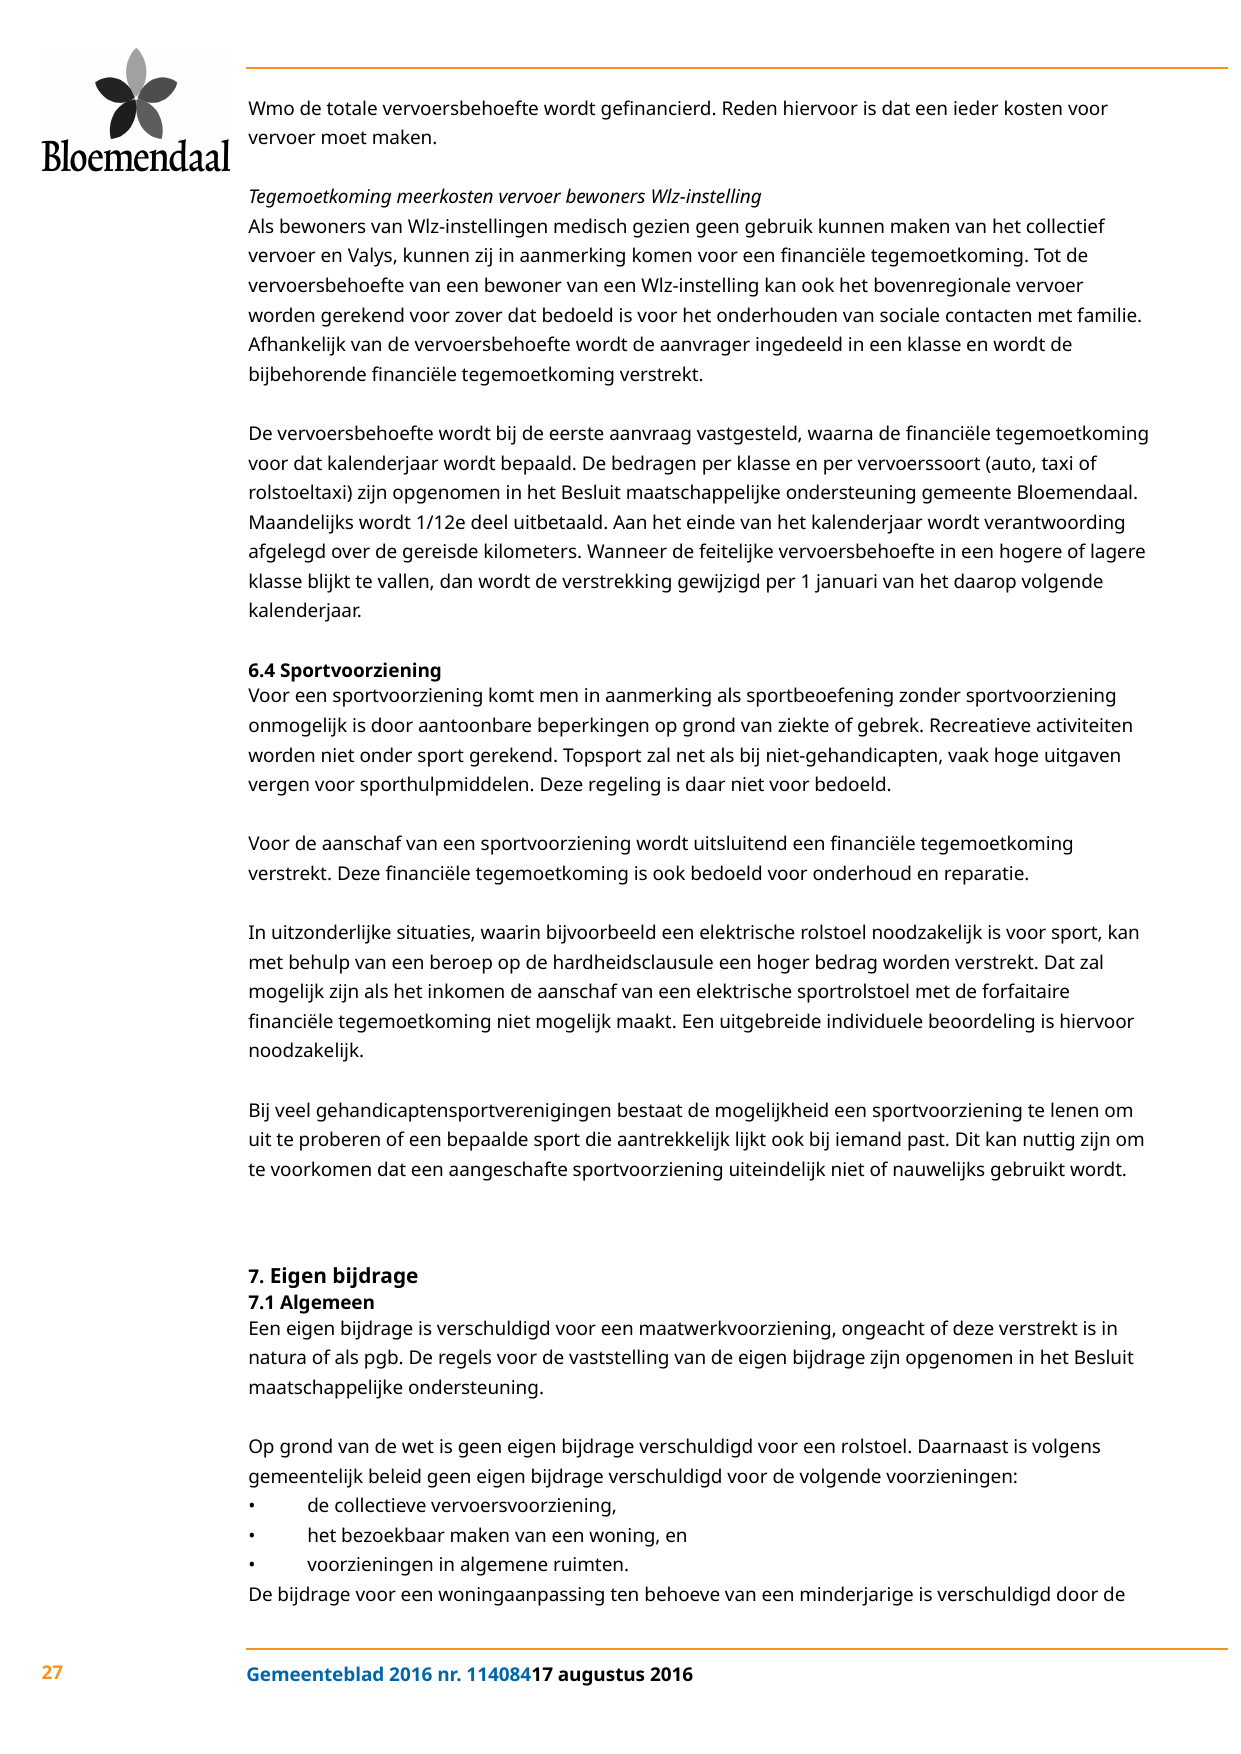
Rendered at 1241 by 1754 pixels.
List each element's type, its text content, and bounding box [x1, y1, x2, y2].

text 7.1 Algemeen [248, 1289, 1152, 1315]
picture [41, 47, 231, 172]
text Een eigen bijdrage is verschuldigd voor een maatwerkvoorziening, ongeacht of deze verstrekt is in natura of als pgb. De regels voor de vaststelling van de eigen bijdrage zijn opgenomen in het Besluit maatschappelijke ondersteuning. [248, 1315, 1152, 1400]
text 7. Eigen bijdrage [248, 1261, 1152, 1289]
text Als bewoners van Wlz-instellingen medisch gezien geen gebruik kunnen maken van het collectief vervoer en Valys, kunnen zij in aanmerking komen voor een financiële tegemoetkoming. Tot de vervoersbehoefte van een bewoner van een Wlz-instelling kan ook het bovenregionale vervoer worden gerekend voor zover dat bedoeld is voor het onderhouden van sociale contacten met familie. [248, 213, 1152, 328]
text Wmo de totale vervoersbehoefte wordt gefinancierd. Reden hiervoor is dat een ieder kosten voor vervoer moet maken. [248, 95, 1152, 150]
list het bezoekbaar maken van een woning, en [248, 1522, 1152, 1548]
text Tegemoetkoming meerkosten vervoer bewoners Wlz-instelling [248, 183, 1152, 209]
text In uitzonderlijke situaties, waarin bijvoorbeeld een elektrische rolstoel noodzakelijk is voor sport, kan met behulp van een beroep op de hardheidsclausule een hoger bedrag worden verstrekt. Dat zal mogelijk zijn als het inkomen de aanschaf van een elektrische sportrolstoel met de forfaitaire financiële tegemoetkoming niet mogelijk maakt. Een uitgebreide individuele beoordeling is hiervoor noodzakelijk. [248, 919, 1152, 1063]
text Voor een sportvoorziening komt men in aanmerking als sportbeoefening zonder sportvoorziening onmogelijk is door aantoonbare beperkingen op grond van ziekte of gebrek. Recreatieve activiteiten worden niet onder sport gerekend. Topsport zal net als bij niet-gehandicapten, vaak hoge uitgaven vergen voor sporthulpmiddelen. Deze regeling is daar niet voor bedoeld. [248, 683, 1152, 797]
text 6.4 Sportvoorziening [248, 657, 1152, 683]
list de collectieve vervoersvoorziening, [248, 1492, 1152, 1518]
text Afhankelijk van de vervoersbehoefte wordt de aanvrager ingedeeld in een klasse en wordt de bijbehorende financiële tegemoetkoming verstrekt. [248, 331, 1152, 387]
list voorzieningen in algemene ruimten. [248, 1552, 1152, 1577]
text Voor de aanschaf van een sportvoorziening wordt uitsluitend een financiële tegemoetkoming verstrekt. Deze financiële tegemoetkoming is ook bedoeld voor onderhoud en reparatie. [248, 831, 1152, 886]
text De bijdrage voor een woningaanpassing ten behoeve van een minderjarige is verschuldigd door de [248, 1581, 1152, 1607]
text Op grond van de wet is geen eigen bijdrage verschuldigd voor een rolstoel. Daarnaast is volgens gemeentelijk beleid geen eigen bijdrage verschuldigd voor de volgende voorzieningen: [248, 1433, 1152, 1488]
text Bij veel gehandicaptensportverenigingen bestaat de mogelijkheid een sportvoorziening te lenen om uit te proberen of een bepaalde sport die aantrekkelijk lijkt ook bij iemand past. Dit kan nuttig zijn om te voorkomen dat een aangeschafte sportvoorziening uiteindelijk niet of nauwelijks gebruikt wordt. [248, 1097, 1152, 1182]
text De vervoersbehoefte wordt bij de eerste aanvraag vastgesteld, waarna de financiële tegemoetkoming voor dat kalenderjaar wordt bepaald. De bedragen per klasse en per vervoerssoort (auto, taxi of rolstoeltaxi) zijn opgenomen in het Besluit maatschappelijke ondersteuning gemeente Bloemendaal. Maandelijks wordt 1/12e deel uitbetaald. Aan het einde van het kalenderjaar wordt verantwoording afgelegd over de gereisde kilometers. Wanneer de feitelijke vervoersbehoefte in een hogere of lagere klasse blijkt te vallen, dan wordt de verstrekking gewijzigd per 1 januari van het daarop volgende kalenderjaar. [248, 420, 1152, 623]
